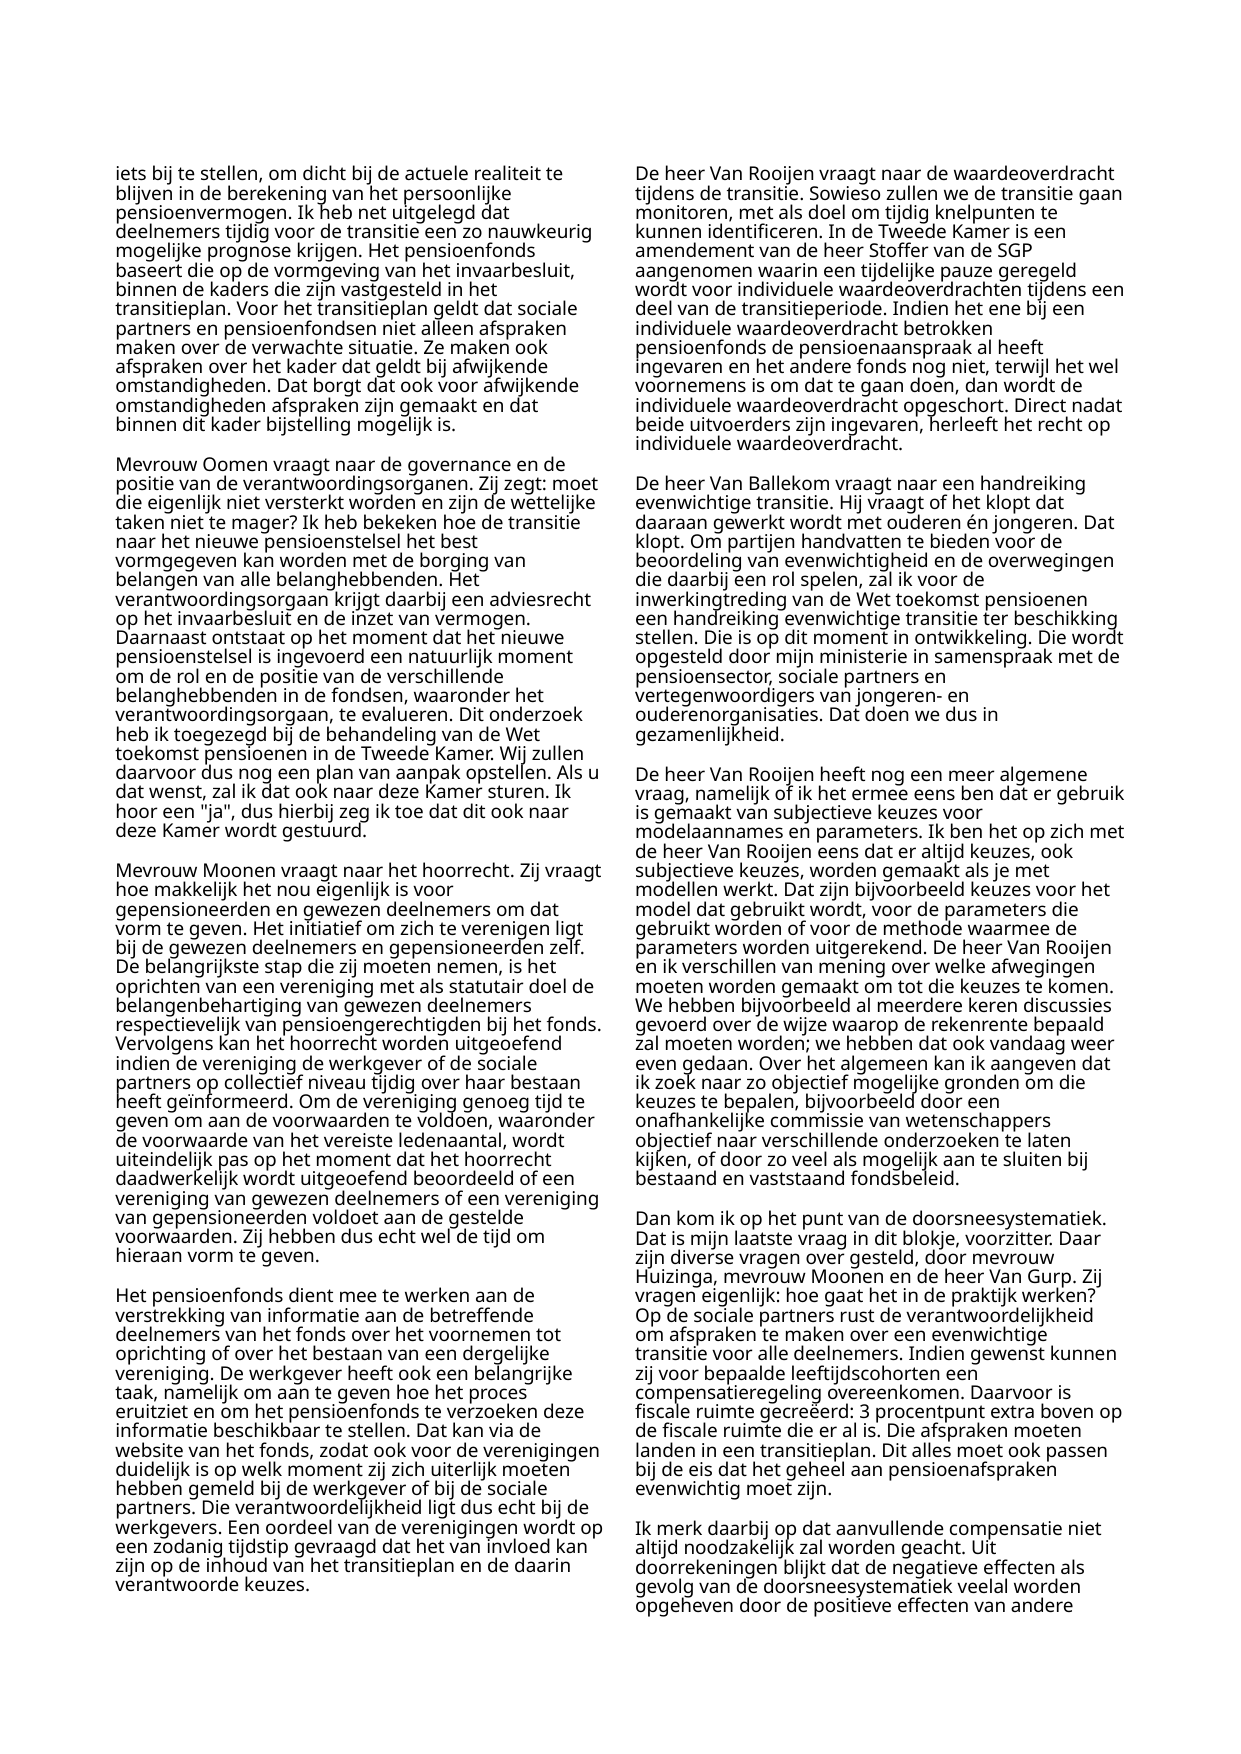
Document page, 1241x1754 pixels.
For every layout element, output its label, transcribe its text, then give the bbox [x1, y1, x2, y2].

text iets bij te stellen, om dicht bij de actuele realiteit te blijven in de berekening van het persoonlijke pensioenvermogen. Ik heb net uitgelegd dat deelnemers tijdig voor de transitie een zo nauwkeurig mogelijke prognose krijgen. Het pensioenfonds baseert die op de vormgeving van het invaarbesluit, binnen de kaders die zijn vastgesteld in het transitieplan. Voor het transitieplan geldt dat sociale partners en pensioenfondsen niet alleen afspraken maken over de verwachte situatie. Ze maken ook afspraken over het kader dat geldt bij afwijkende omstandigheden. Dat borgt dat ook voor afwijkende omstandigheden afspraken zijn gemaakt en dat binnen dit kader bijstelling mogelijk is. [115, 165, 605, 435]
text Ik merk daarbij op dat aanvullende compensatie niet altijd noodzakelijk zal worden geacht. Uit doorrekeningen blijkt dat de negatieve effecten als gevolg van de doorsneesystematiek veelal worden opgeheven door de positieve effecten van andere [635, 1520, 1125, 1616]
text Mevrouw Oomen vraagt naar de governance en de positie van de verantwoordingsorganen. Zij zegt: moet die eigenlijk niet versterkt worden en zijn de wettelijke taken niet te mager? Ik heb bekeken hoe de transitie naar het nieuwe pensioenstelsel het best vormgegeven kan worden met de borging van belangen van alle belanghebbenden. Het verantwoordingsorgaan krijgt daarbij een adviesrecht op het invaarbesluit en de inzet van vermogen. Daarnaast ontstaat op het moment dat het nieuwe pensioenstelsel is ingevoerd een natuurlijk moment om de rol en de positie van de verschillende belanghebbenden in de fondsen, waaronder het verantwoordingsorgaan, te evalueren. Dit onderzoek heb ik toegezegd bij de behandeling van de Wet toekomst pensioenen in de Tweede Kamer. Wij zullen daarvoor dus nog een plan van aanpak opstellen. Als u dat wenst, zal ik dat ook naar deze Kamer sturen. Ik hoor een "ja", dus hierbij zeg ik toe dat dit ook naar deze Kamer wordt gestuurd. [115, 456, 605, 841]
text De heer Van Ballekom vraagt naar een handreiking evenwichtige transitie. Hij vraagt of het klopt dat daaraan gewerkt wordt met ouderen én jongeren. Dat klopt. Om partijen handvatten te bieden voor de beoordeling van evenwichtigheid en de overwegingen die daarbij een rol spelen, zal ik voor de inwerkingtreding van de Wet toekomst pensioenen een handreiking evenwichtige transitie ter beschikking stellen. Die is op dit moment in ontwikkeling. Die wordt opgesteld door mijn ministerie in samenspraak met de pensioensector, sociale partners en vertegenwoordigers van jongeren- en ouderenorganisaties. Dat doen we dus in gezamenlijkheid. [635, 475, 1125, 745]
text Dan kom ik op het punt van de doorsneesystematiek. Dat is mijn laatste vraag in dit blokje, voorzitter. Daar zijn diverse vragen over gesteld, door mevrouw Huizinga, mevrouw Moonen en de heer Van Gurp. Zij vragen eigenlijk: hoe gaat het in de praktijk werken? Op de sociale partners rust de verantwoordelijkheid om afspraken te maken over een evenwichtige transitie voor alle deelnemers. Indien gewenst kunnen zij voor bepaalde leeftijdscohorten een compensatieregeling overeenkomen. Daarvoor is fiscale ruimte gecreëerd: 3 procentpunt extra boven op de fiscale ruimte die er al is. Die afspraken moeten landen in een transitieplan. Dit alles moet ook passen bij de eis dat het geheel aan pensioenafspraken evenwichtig moet zijn. [635, 1210, 1125, 1499]
text Mevrouw Moonen vraagt naar het hoorrecht. Zij vraagt hoe makkelijk het nou eigenlijk is voor gepensioneerden en gewezen deelnemers om dat vorm te geven. Het initiatief om zich te verenigen ligt bij de gewezen deelnemers en gepensioneerden zelf. De belangrijkste stap die zij moeten nemen, is het oprichten van een vereniging met als statutair doel de belangenbehartiging van gewezen deelnemers respectievelijk van pensioengerechtigden bij het fonds. Vervolgens kan het hoorrecht worden uitgeoefend indien de vereniging de werkgever of de sociale partners op collectief niveau tijdig over haar bestaan heeft geïnformeerd. Om de vereniging genoeg tijd te geven om aan de voorwaarden te voldoen, waaronder de voorwaarde van het vereiste ledenaantal, wordt uiteindelijk pas op het moment dat het hoorrecht daadwerkelijk wordt uitgeoefend beoordeeld of een vereniging van gewezen deelnemers of een vereniging van gepensioneerden voldoet aan de gestelde voorwaarden. Zij hebben dus echt wel de tijd om hieraan vorm te geven. [115, 862, 605, 1267]
text De heer Van Rooijen vraagt naar de waardeoverdracht tijdens de transitie. Sowieso zullen we de transitie gaan monitoren, met als doel om tijdig knelpunten te kunnen identificeren. In de Tweede Kamer is een amendement van de heer Stoffer van de SGP aangenomen waarin een tijdelijke pauze geregeld wordt voor individuele waardeoverdrachten tijdens een deel van de transitieperiode. Indien het ene bij een individuele waardeoverdracht betrokken pensioenfonds de pensioenaanspraak al heeft ingevaren en het andere fonds nog niet, terwijl het wel voornemens is om dat te gaan doen, dan wordt de individuele waardeoverdracht opgeschort. Direct nadat beide uitvoerders zijn ingevaren, herleeft het recht op individuele waardeoverdracht. [635, 165, 1125, 454]
text Het pensioenfonds dient mee te werken aan de verstrekking van informatie aan de betreffende deelnemers van het fonds over het voornemen tot oprichting of over het bestaan van een dergelijke vereniging. De werkgever heeft ook een belangrijke taak, namelijk om aan te geven hoe het proces eruitziet en om het pensioenfonds te verzoeken deze informatie beschikbaar te stellen. Dat kan via de website van het fonds, zodat ook voor de verenigingen duidelijk is op welk moment zij zich uiterlijk moeten hebben gemeld bij de werkgever of bij de sociale partners. Die verantwoordelijkheid ligt dus echt bij de werkgevers. Een oordeel van de verenigingen wordt op een zodanig tijdstip gevraagd dat het van invloed kan zijn op de inhoud van het transitieplan en de daarin verantwoorde keuzes. [115, 1287, 605, 1596]
text De heer Van Rooijen heeft nog een meer algemene vraag, namelijk of ik het ermee eens ben dat er gebruik is gemaakt van subjectieve keuzes voor modelaannames en parameters. Ik ben het op zich met de heer Van Rooijen eens dat er altijd keuzes, ook subjectieve keuzes, worden gemaakt als je met modellen werkt. Dat zijn bijvoorbeeld keuzes voor het model dat gebruikt wordt, voor de parameters die gebruikt worden of voor de methode waarmee de parameters worden uitgerekend. De heer Van Rooijen en ik verschillen van mening over welke afwegingen moeten worden gemaakt om tot die keuzes te komen. We hebben bijvoorbeeld al meerdere keren discussies gevoerd over de wijze waarop de rekenrente bepaald zal moeten worden; we hebben dat ook vandaag weer even gedaan. Over het algemeen kan ik aangeven dat ik zoek naar zo objectief mogelijke gronden om die keuzes te bepalen, bijvoorbeeld door een onafhankelijke commissie van wetenschappers objectief naar verschillende onderzoeken te laten kijken, of door zo veel als mogelijk aan te sluiten bij bestaand en vaststaand fondsbeleid. [635, 766, 1125, 1189]
